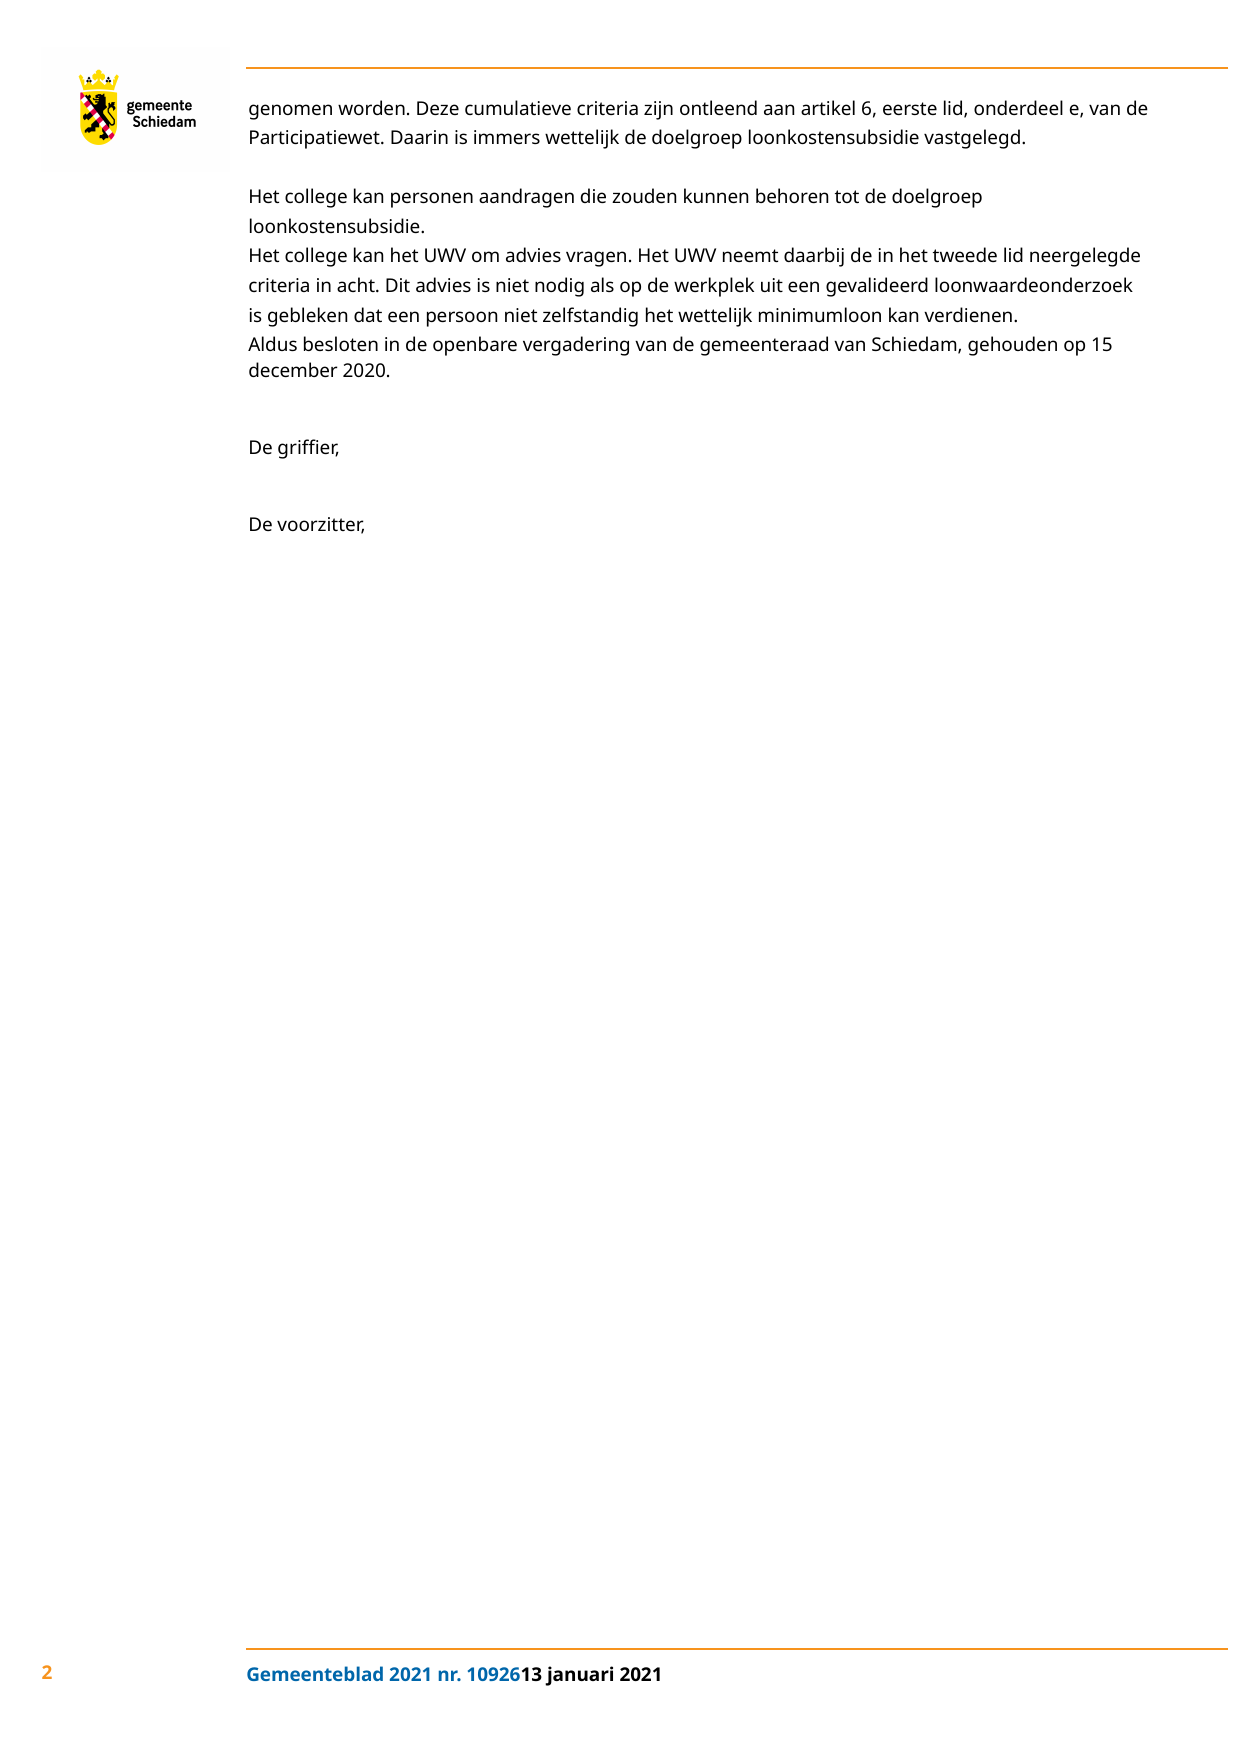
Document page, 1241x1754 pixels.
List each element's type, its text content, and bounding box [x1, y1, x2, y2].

text Aldus besloten in de openbare vergadering van de gemeenteraad van Schiedam, gehouden op 15 december 2020. [248, 331, 1152, 383]
text De voorzitter, [248, 512, 1152, 537]
picture [41, 47, 231, 172]
text genomen worden. Deze cumulatieve criteria zijn ontleend aan artikel 6, eerste lid, onderdeel e, van de Participatiewet. Daarin is immers wettelijk de doelgroep loonkostensubsidie vastgelegd. [248, 95, 1152, 150]
text Het college kan personen aandragen die zouden kunnen behoren tot de doelgroep loonkostensubsidie. [248, 183, 1152, 239]
text Het college kan het UWV om advies vragen. Het UWV neemt daarbij de in het tweede lid neergelegde criteria in acht. Dit advies is niet nodig als op de werkplek uit een gevalideerd loonwaardeonderzoek is gebleken dat een persoon niet zelfstandig het wettelijk minimumloon kan verdienen. [248, 243, 1152, 328]
text De griffier, [248, 434, 1152, 460]
